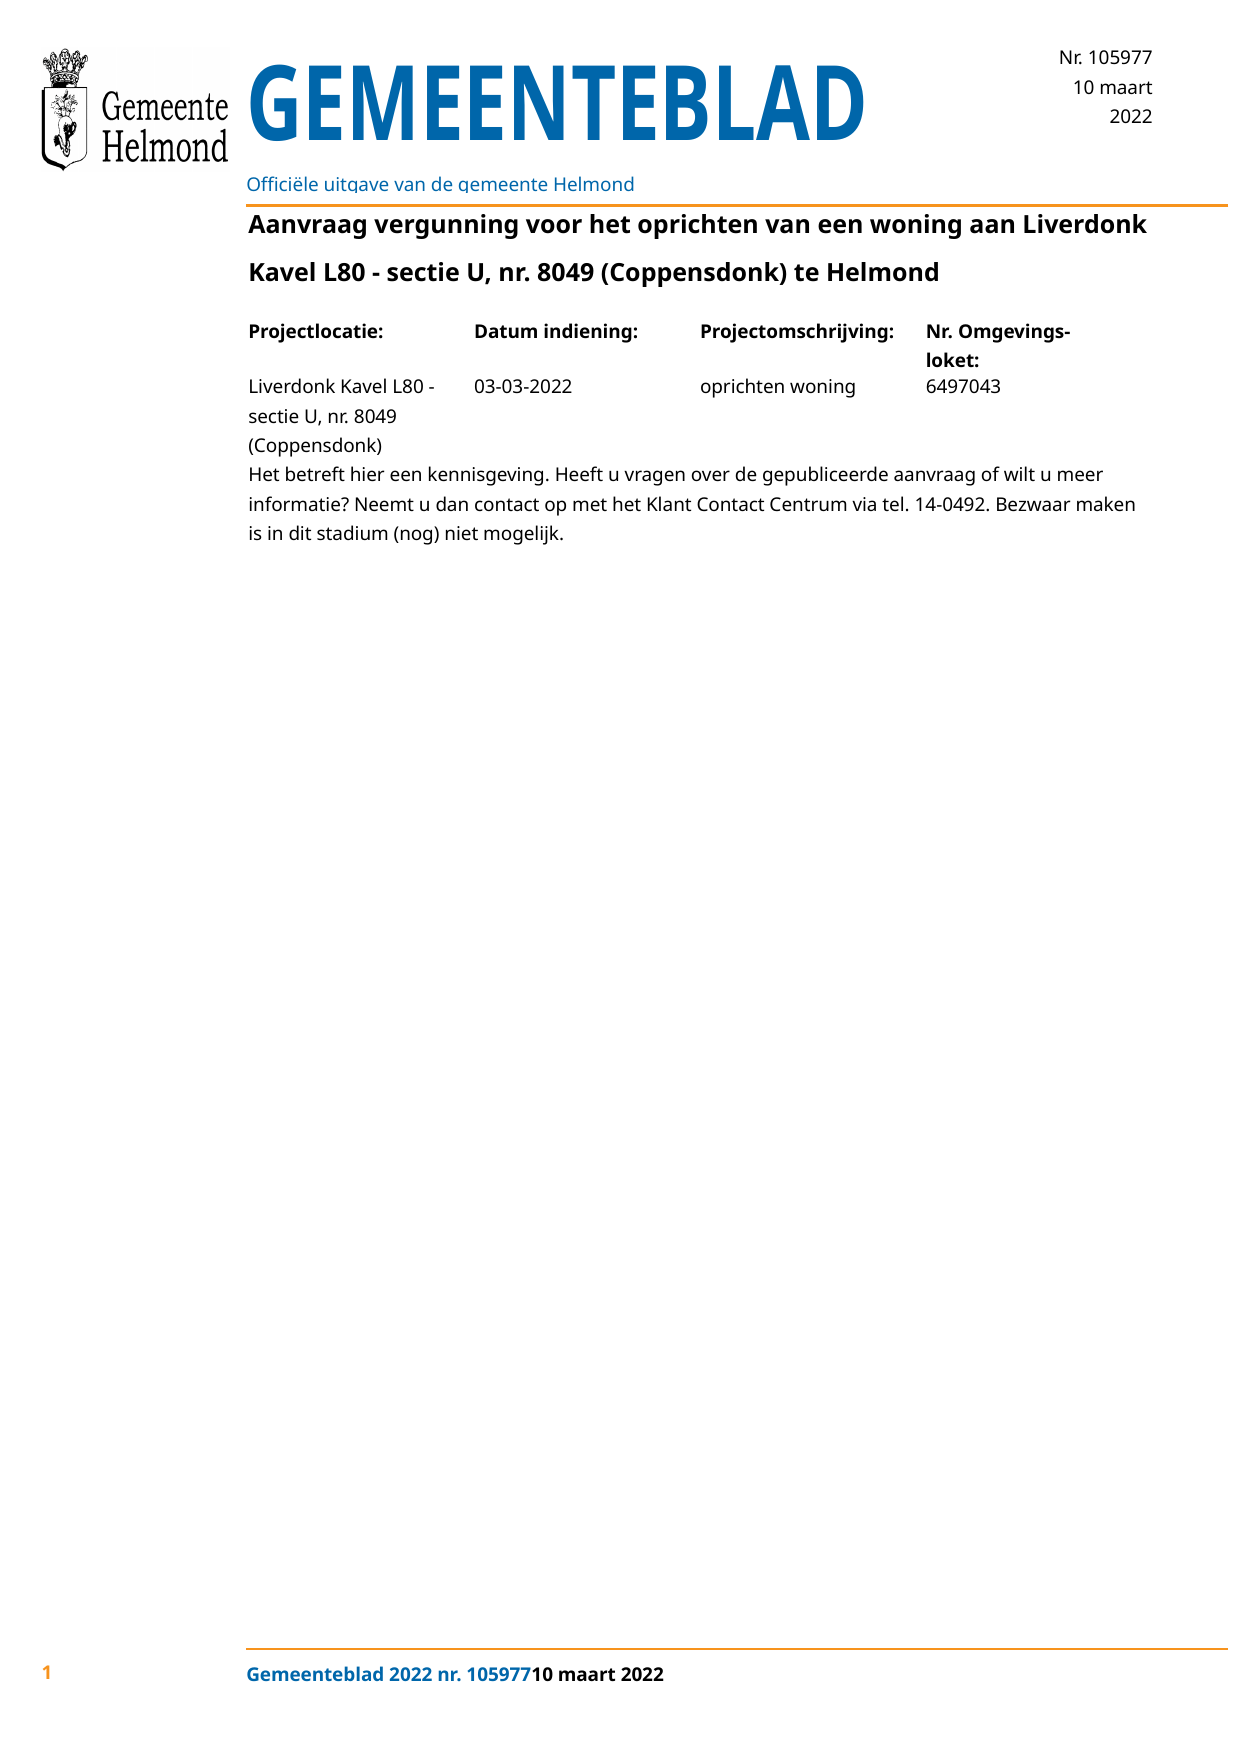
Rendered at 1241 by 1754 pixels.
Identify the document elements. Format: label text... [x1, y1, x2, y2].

text Het betreft hier een kennisgeving. Heeft u vragen over de gepubliceerde aanvraag of wilt u meer informatie? Neemt u dan contact op met het Klant Contact Centrum via tel. 14-0492. Bezwaar maken is in dit stadium (nog) niet mogelijk. [248, 461, 1152, 546]
text Aanvraag vergunning voor het oprichten van een woning aan Liverdonk Kavel L80 - sectie U, nr. 8049 (Coppensdonk) te Helmond [248, 207, 1152, 288]
table_header Projectlocatie: [248, 318, 474, 373]
table_cell oprichten woning [700, 373, 926, 458]
table_cell 03-03-2022 [474, 373, 700, 458]
table_cell 6497043 [926, 373, 1152, 458]
picture [41, 47, 231, 172]
table_header Nr. Omgevings- loket: [926, 318, 1152, 373]
table_cell Liverdonk Kavel L80 - sectie U, nr. 8049 (Coppensdonk) [248, 373, 474, 458]
table_header Projectomschrijving: [700, 318, 926, 373]
table_header Datum indiening: [474, 318, 700, 373]
